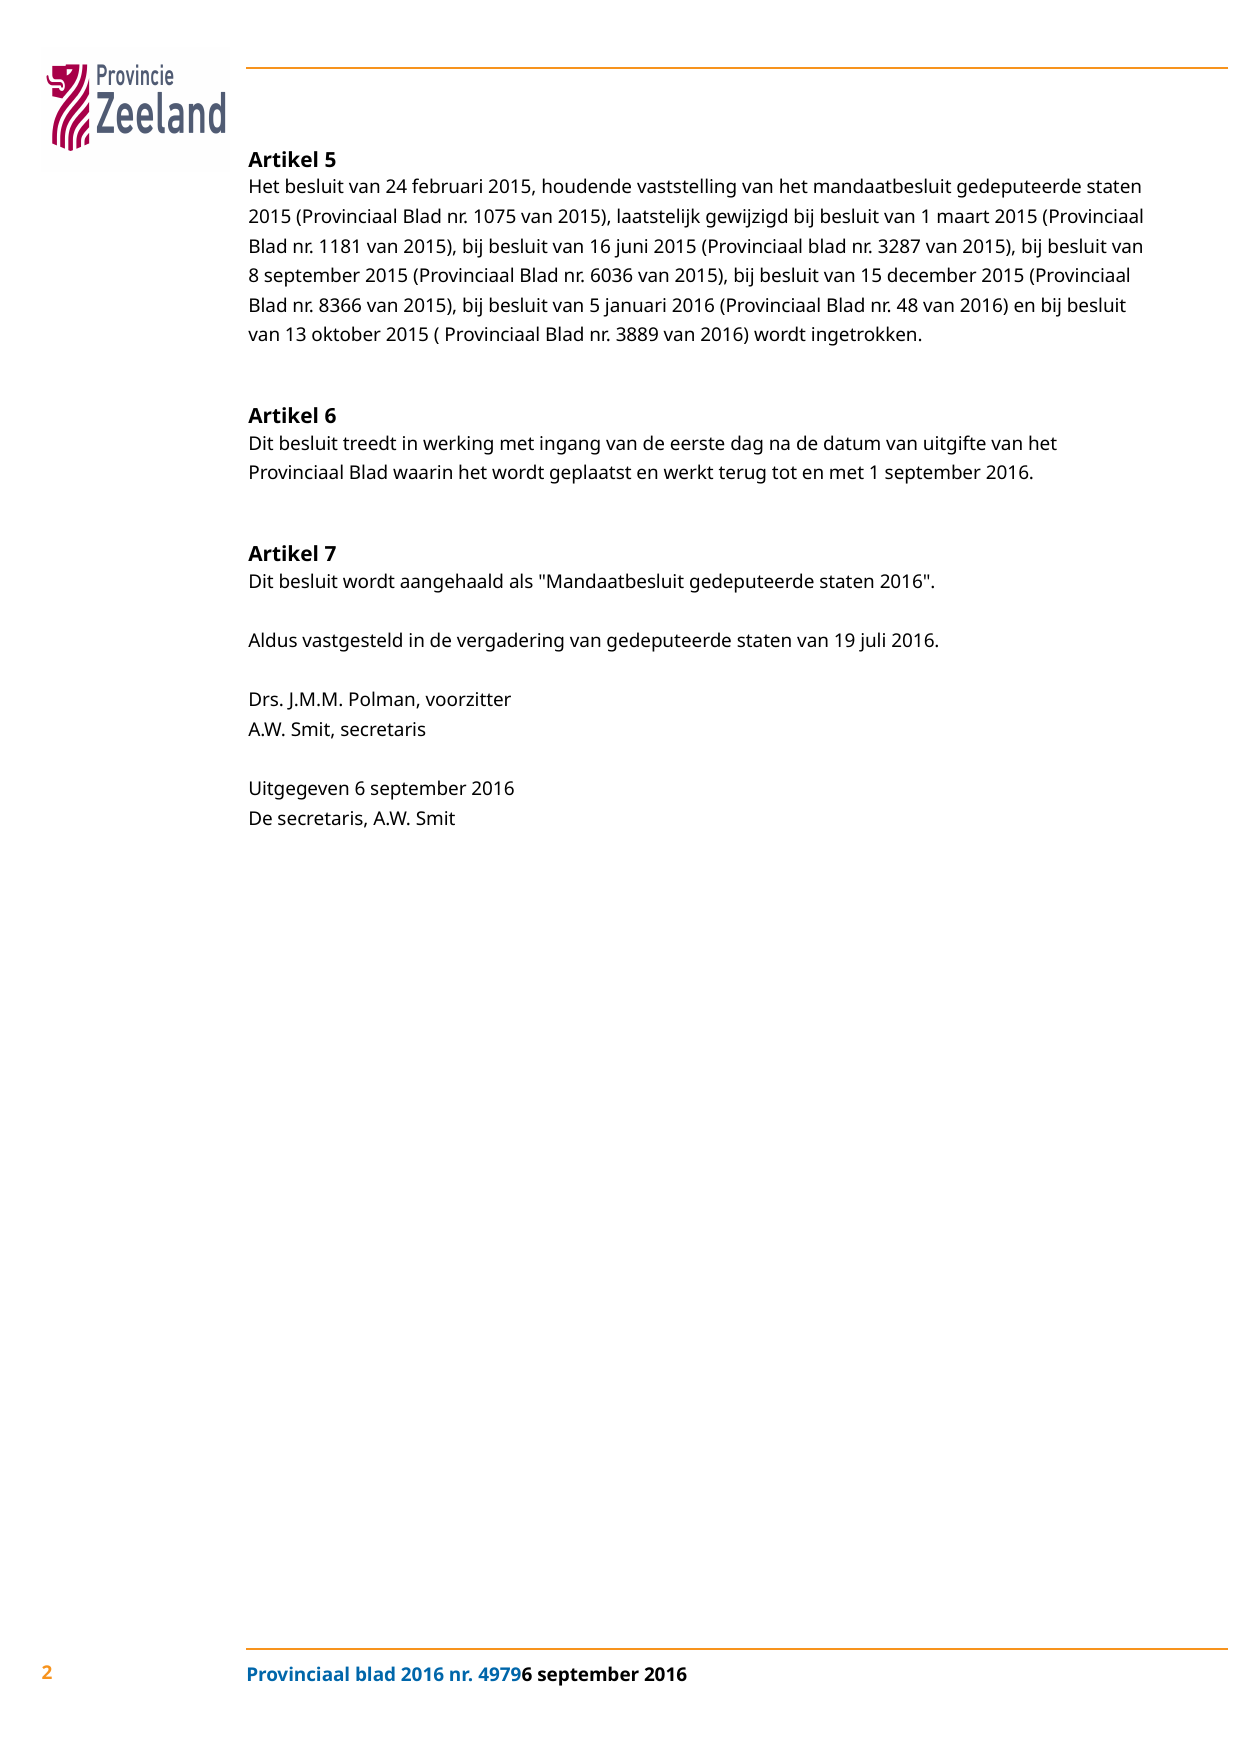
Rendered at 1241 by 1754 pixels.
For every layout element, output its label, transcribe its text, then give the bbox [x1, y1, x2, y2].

text A.W. Smit, secretaris [248, 716, 1152, 742]
text Het besluit van 24 februari 2015, houdende vaststelling van het mandaatbesluit gedeputeerde staten 2015 (Provinciaal Blad nr. 1075 van 2015), laatstelijk gewijzigd bij besluit van 1 maart 2015 (Provinciaal Blad nr. 1181 van 2015), bij besluit van 16 juni 2015 (Provinciaal blad nr. 3287 van 2015), bij besluit van 8 september 2015 (Provinciaal Blad nr. 6036 van 2015), bij besluit van 15 december 2015 (Provinciaal Blad nr. 8366 van 2015), bij besluit van 5 januari 2016 (Provinciaal Blad nr. 48 van 2016) en bij besluit van 13 oktober 2015 ( Provinciaal Blad nr. 3889 van 2016) wordt ingetrokken. [248, 174, 1152, 347]
text Dit besluit treedt in werking met ingang van de eerste dag na de datum van uitgifte van het Provinciaal Blad waarin het wordt geplaatst en werkt terug tot en met 1 september 2016. [248, 430, 1152, 485]
text Aldus vastgesteld in de vergadering van gedeputeerde staten van 19 juli 2016. [248, 627, 1152, 653]
text Artikel 6 [248, 402, 1152, 430]
text Dit besluit wordt aangehaald als "Mandaatbesluit gedeputeerde staten 2016". [248, 568, 1152, 594]
picture [41, 47, 231, 172]
text Artikel 7 [248, 539, 1152, 568]
text Artikel 5 [248, 145, 1152, 174]
text De secretaris, A.W. Smit [248, 805, 1152, 830]
text Uitgegeven 6 september 2016 [248, 775, 1152, 801]
text Drs. J.M.M. Polman, voorzitter [248, 686, 1152, 712]
